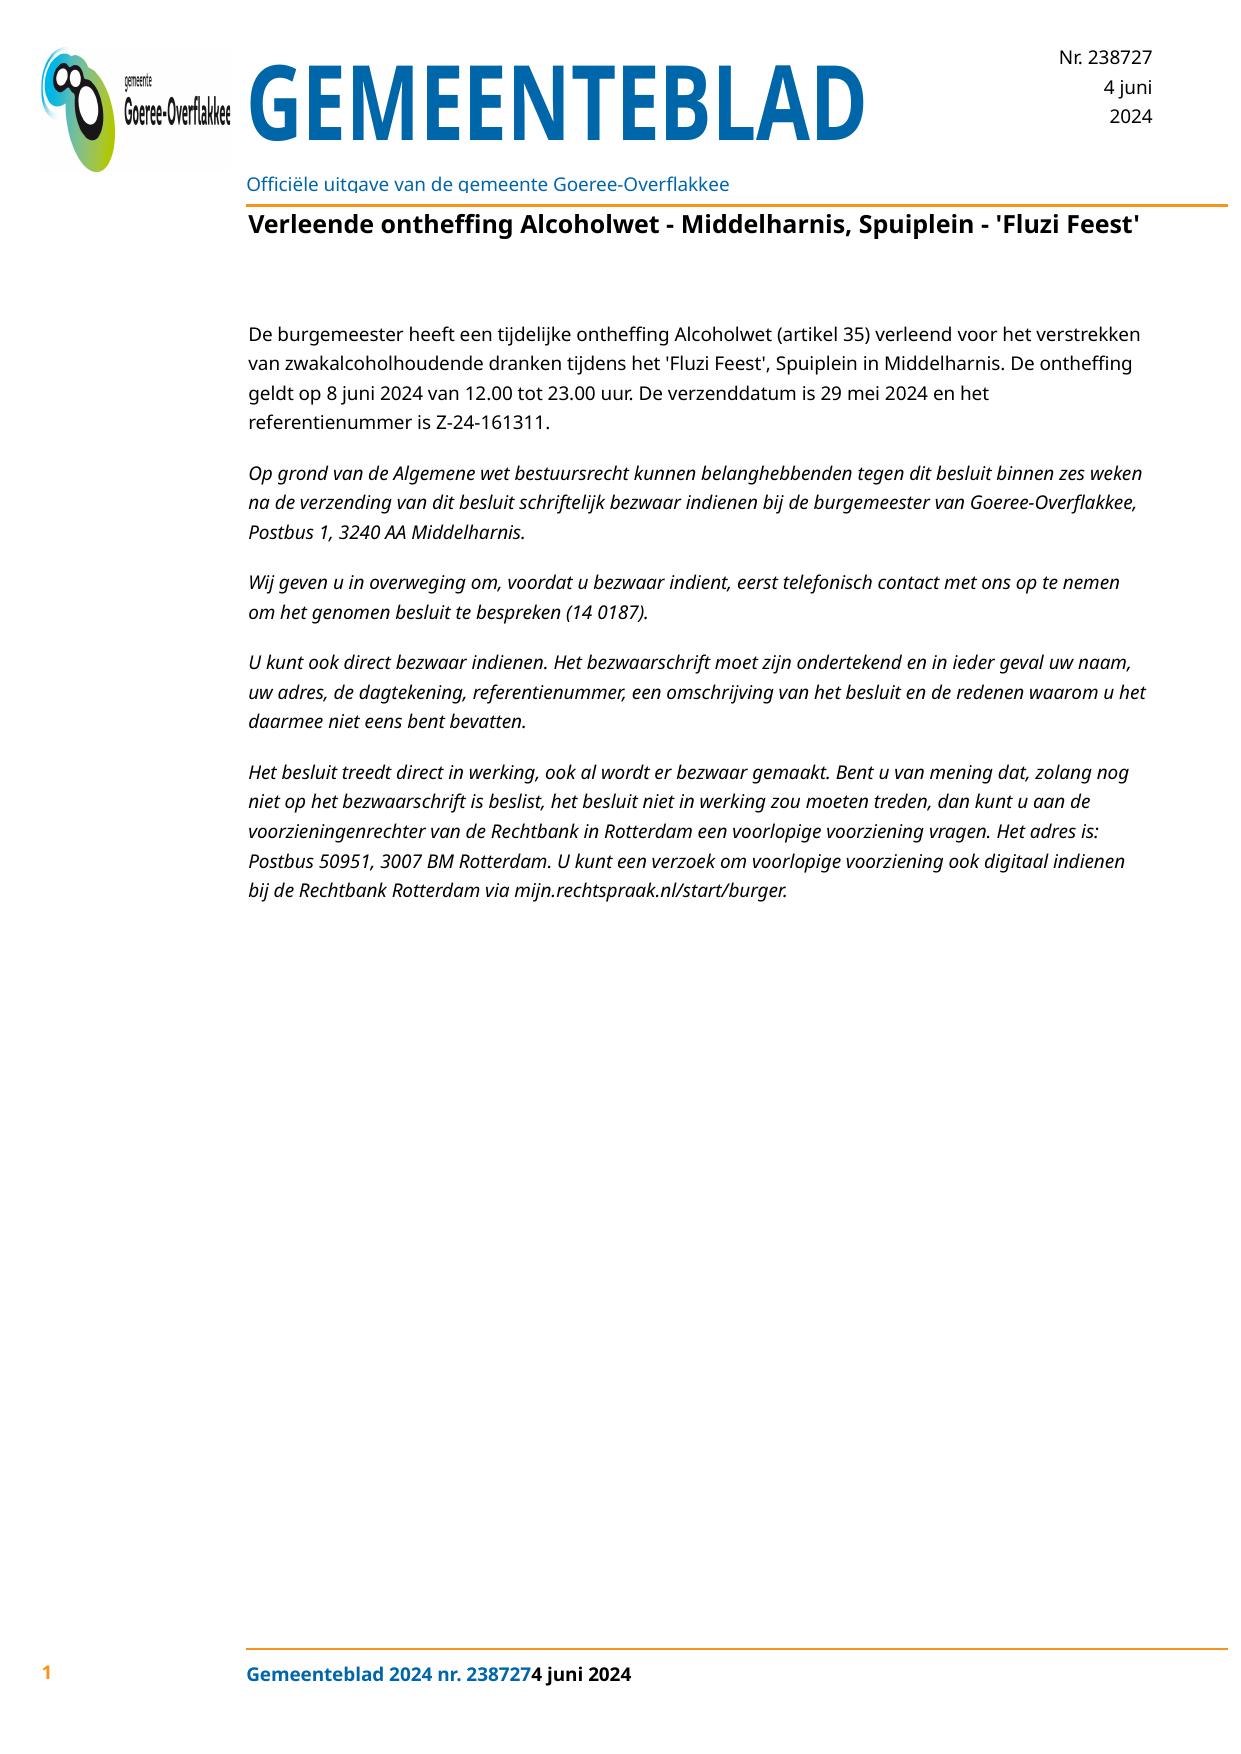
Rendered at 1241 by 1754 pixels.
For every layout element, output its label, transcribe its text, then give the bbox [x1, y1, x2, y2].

text U kunt ook direct bezwaar indienen. Het bezwaarschrift moet zijn ondertekend en in ieder geval uw naam, uw adres, de dagtekening, referentienummer, een omschrijving van het besluit en de redenen waarom u het daarmee niet eens bent bevatten. [248, 649, 1152, 734]
text Wij geven u in overweging om, voordat u bezwaar indient, eerst telefonisch contact met ons op te nemen om het genomen besluit te bespreken (14 0187). [248, 569, 1152, 625]
text De burgemeester heeft een tijdelijke ontheffing Alcoholwet (artikel 35) verleend voor het verstrekken van zwakalcoholhoudende dranken tijdens het 'Fluzi Feest', Spuiplein in Middelharnis. De ontheffing geldt op 8 juni 2024 van 12.00 tot 23.00 uur. De verzenddatum is 29 mei 2024 en het referentienummer is Z-24-161311. [248, 321, 1152, 435]
text Het besluit treedt direct in werking, ook al wordt er bezwaar gemaakt. Bent u van mening dat, zolang nog niet op het bezwaarschrift is beslist, het besluit niet in werking zou moeten treden, dan kunt u aan de voorzieningenrechter van de Rechtbank in Rotterdam een voorlopige voorziening vragen. Het adres is: Postbus 50951, 3007 BM Rotterdam. U kunt een verzoek om voorlopige voorziening ook digitaal indienen bij de Rechtbank Rotterdam via mijn.rechtspraak.nl/start/burger. [248, 759, 1152, 903]
text Verleende ontheffing Alcoholwet - Middelharnis, Spuiplein - 'Fluzi Feest' [248, 207, 1152, 241]
picture [41, 47, 231, 172]
text Op grond van de Algemene wet bestuursrecht kunnen belanghebbenden tegen dit besluit binnen zes weken na de verzending van dit besluit schriftelijk bezwaar indienen bij de burgemeester van Goeree-Overflakkee, Postbus 1, 3240 AA Middelharnis. [248, 460, 1152, 545]
